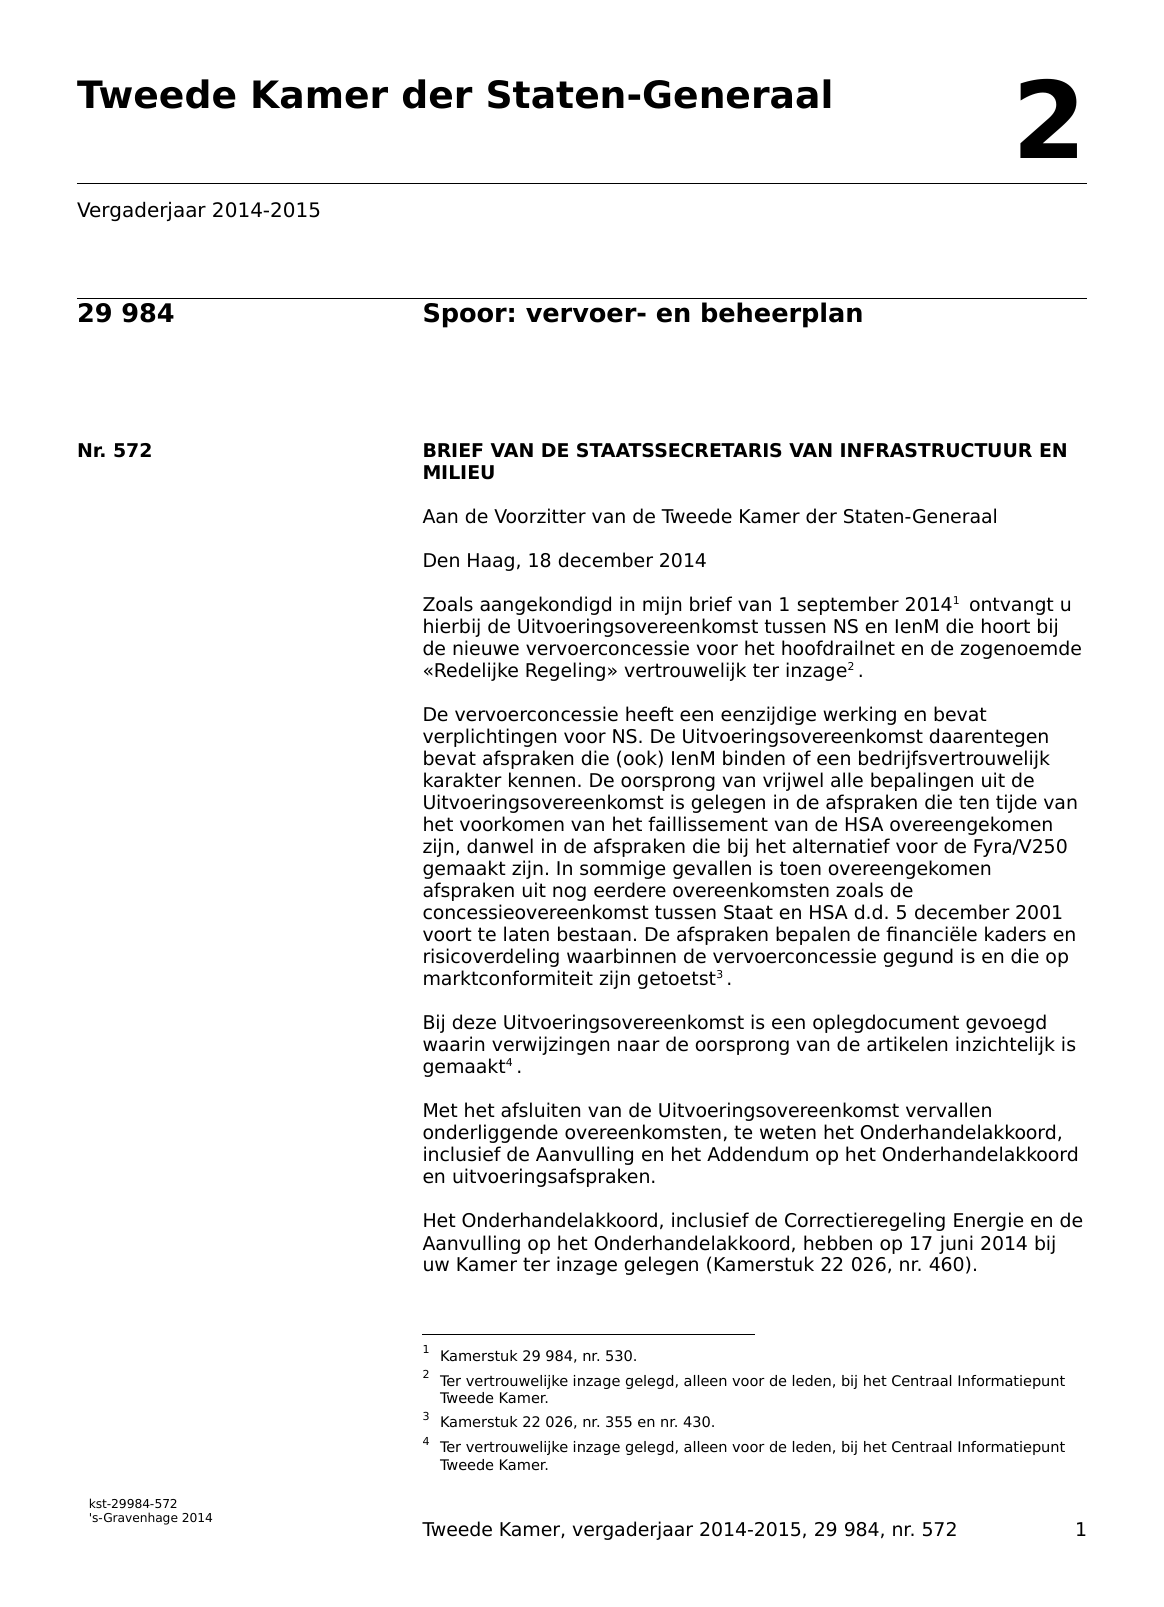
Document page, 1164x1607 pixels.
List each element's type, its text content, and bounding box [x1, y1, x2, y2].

subtitle Nr. 572 BRIEF VAN DE STAATSSECRETARIS VAN INFRASTRUCTUUR EN MILIEU [77, 440, 1087, 484]
text Den Haag, 18 december 2014 [422, 550, 1087, 572]
text 's-Gravenhage 2014 [88, 1511, 323, 1525]
table_cell Vergaderjaar 2014-2015 [77, 184, 1087, 298]
text Bij deze Uitvoeringsovereenkomst is een oplegdocument gevoegd waarin verwijzingen naar de oorsprong van de artikelen inzichtelijk is gemaakt. [422, 1012, 1087, 1078]
text Het Onderhandelakkoord, inclusief de Correctieregeling Energie en de Aanvulling op het Onderhandelakkoord, hebben op 17 juni 2014 bij uw Kamer ter inzage gelegen (Kamerstuk 22 026, nr. 460). [422, 1210, 1087, 1276]
text De vervoerconcessie heeft een eenzijdige werking en bevat verplichtingen voor NS. De Uitvoeringsovereenkomst daarentegen bevat afspraken die (ook) IenM binden of een bedrijfsvertrouwelijk karakter kennen. De oorsprong van vrijwel alle bepalingen uit de Uitvoeringsovereenkomst is gelegen in de afspraken die ten tijde van het voorkomen van het faillissement van de HSA overeengekomen zijn, danwel in de afspraken die bij het alternatief voor de Fyra/V250 gemaakt zijn. In sommige gevallen is toen overeengekomen afspraken uit nog eerdere overeenkomsten zoals de concessieovereenkomst tussen Staat en HSA d.d. 5 december 2001 voort te laten bestaan. De afspraken bepalen de financiële kaders en risicoverdeling waarbinnen de vervoerconcessie gegund is en die op marktconformiteit zijn getoetst. [422, 704, 1087, 990]
text Kamerstuk 22 026, nr. 355 en nr. 430. [422, 1410, 1087, 1432]
text Aan de Voorzitter van de Tweede Kamer der Staten-Generaal [422, 506, 1087, 528]
subtitle 29 984 Spoor: vervoer- en beheerplan [77, 299, 1087, 329]
text kst-29984-572 [88, 1497, 323, 1511]
table_header Tweede Kamer der Staten-Generaal [77, 59, 886, 183]
text Ter vertrouwelijke inzage gelegd, alleen voor de leden, bij het Centraal Informatiepunt Tweede Kamer. [422, 1435, 1087, 1474]
table_header 2 [886, 59, 1087, 183]
text Zoals aangekondigd in mijn brief van 1 september 2014 ontvangt u hierbij de Uitvoeringsovereenkomst tussen NS en IenM die hoort bij de nieuwe vervoerconcessie voor het hoofdrailnet en de zogenoemde «Redelijke Regeling» vertrouwelijk ter inzage. [422, 594, 1087, 682]
text Ter vertrouwelijke inzage gelegd, alleen voor de leden, bij het Centraal Informatiepunt Tweede Kamer. [422, 1368, 1087, 1407]
text Met het afsluiten van de Uitvoeringsovereenkomst vervallen onderliggende overeenkomsten, te weten het Onderhandelakkoord, inclusief de Aanvulling en het Addendum op het Onderhandelakkoord en uitvoeringsafspraken. [422, 1100, 1087, 1188]
text Kamerstuk 29 984, nr. 530. [422, 1343, 1087, 1366]
